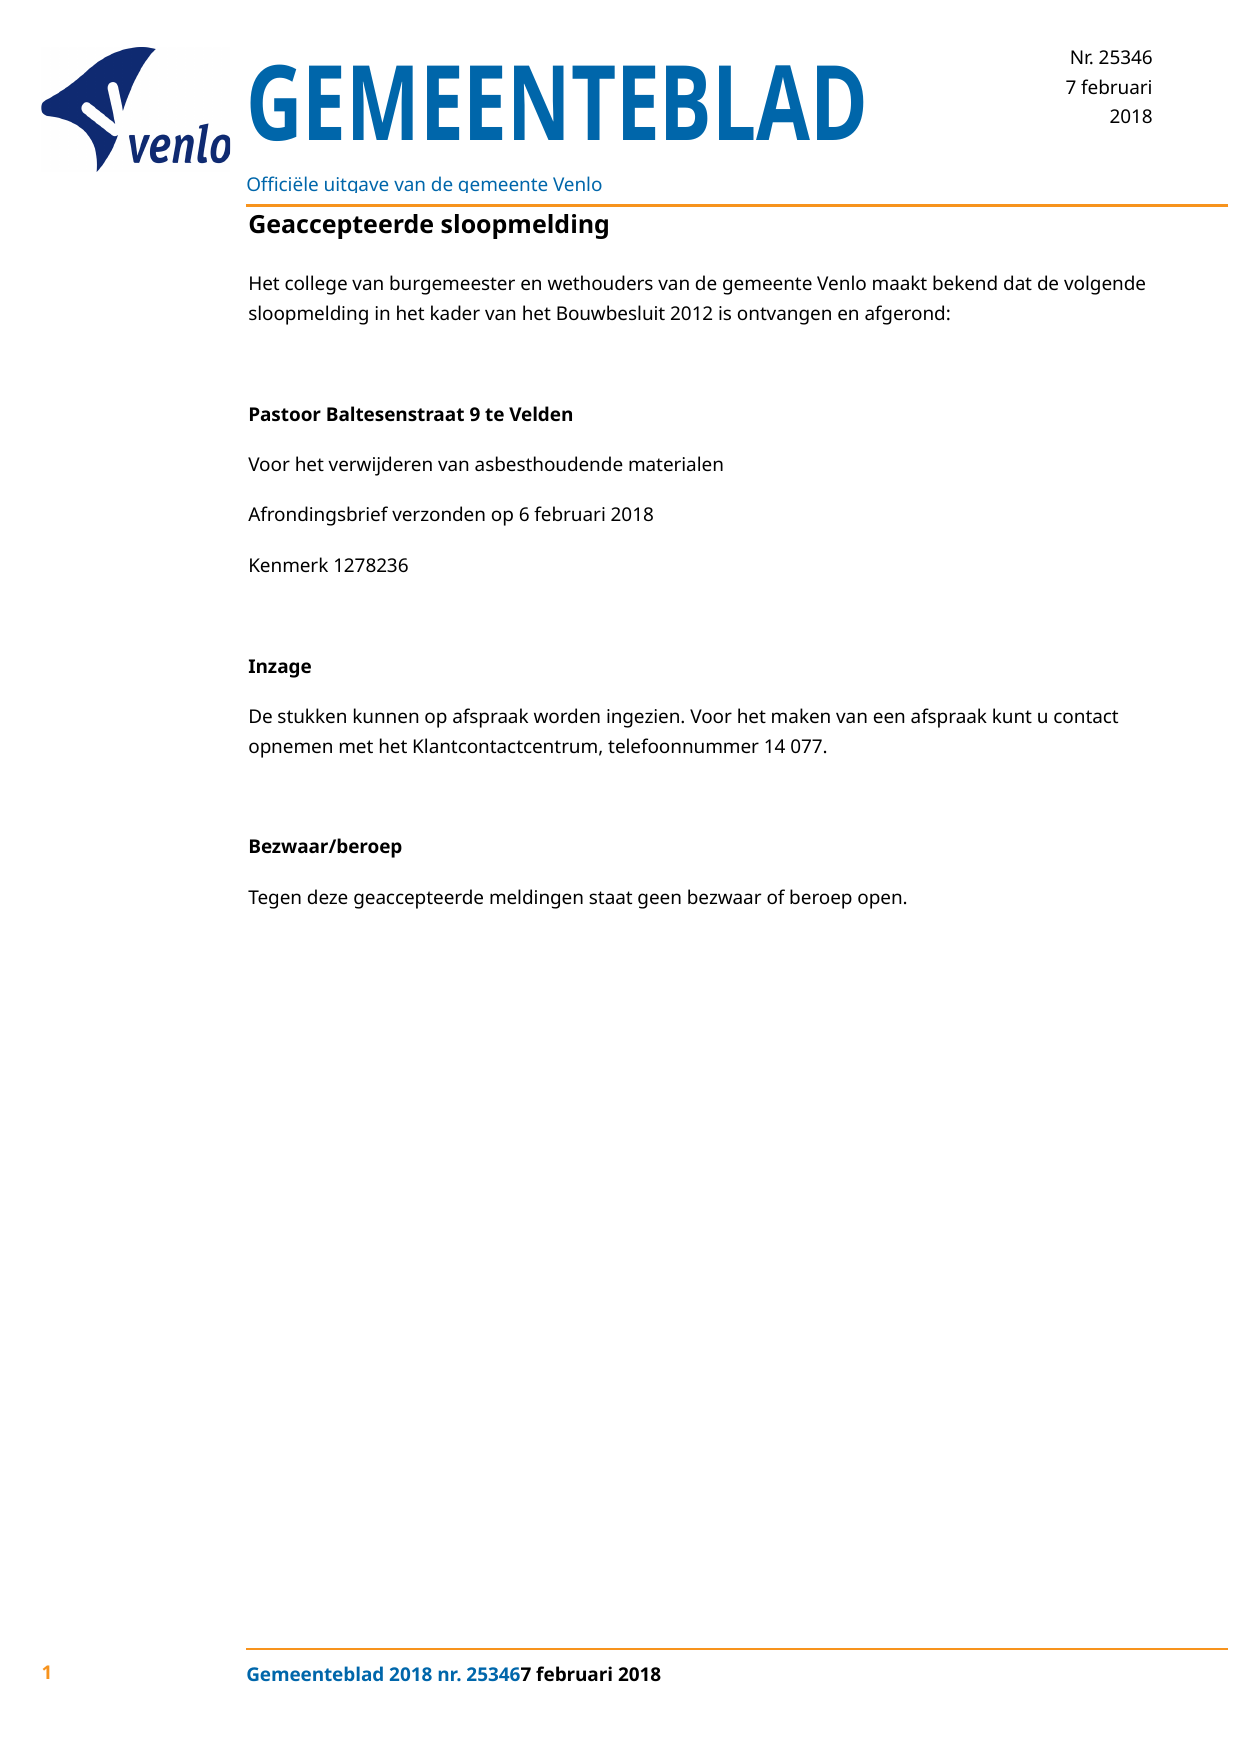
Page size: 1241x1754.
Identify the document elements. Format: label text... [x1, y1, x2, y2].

text Bezwaar/beroep [248, 834, 1152, 859]
text Geaccepteerde sloopmelding [248, 207, 1152, 241]
text Kenmerk 1278236 [248, 552, 1152, 578]
picture [41, 47, 231, 172]
text Inzage [248, 653, 1152, 678]
text Het college van burgemeester en wethouders van de gemeente Venlo maakt bekend dat de volgende sloopmelding in het kader van het Bouwbesluit 2012 is ontvangen en afgerond: [248, 270, 1152, 326]
text Afrondingsbrief verzonden op 6 februari 2018 [248, 502, 1152, 527]
text Tegen deze geaccepteerde meldingen staat geen bezwaar of beroep open. [248, 884, 1152, 910]
text De stukken kunnen op afspraak worden ingezien. Voor het maken van een afspraak kunt u contact opnemen met het Klantcontactcentrum, telefoonnummer 14 077. [248, 703, 1152, 758]
text Voor het verwijderen van asbesthoudende materialen [248, 451, 1152, 477]
text Pastoor Baltesenstraat 9 te Velden [248, 401, 1152, 426]
